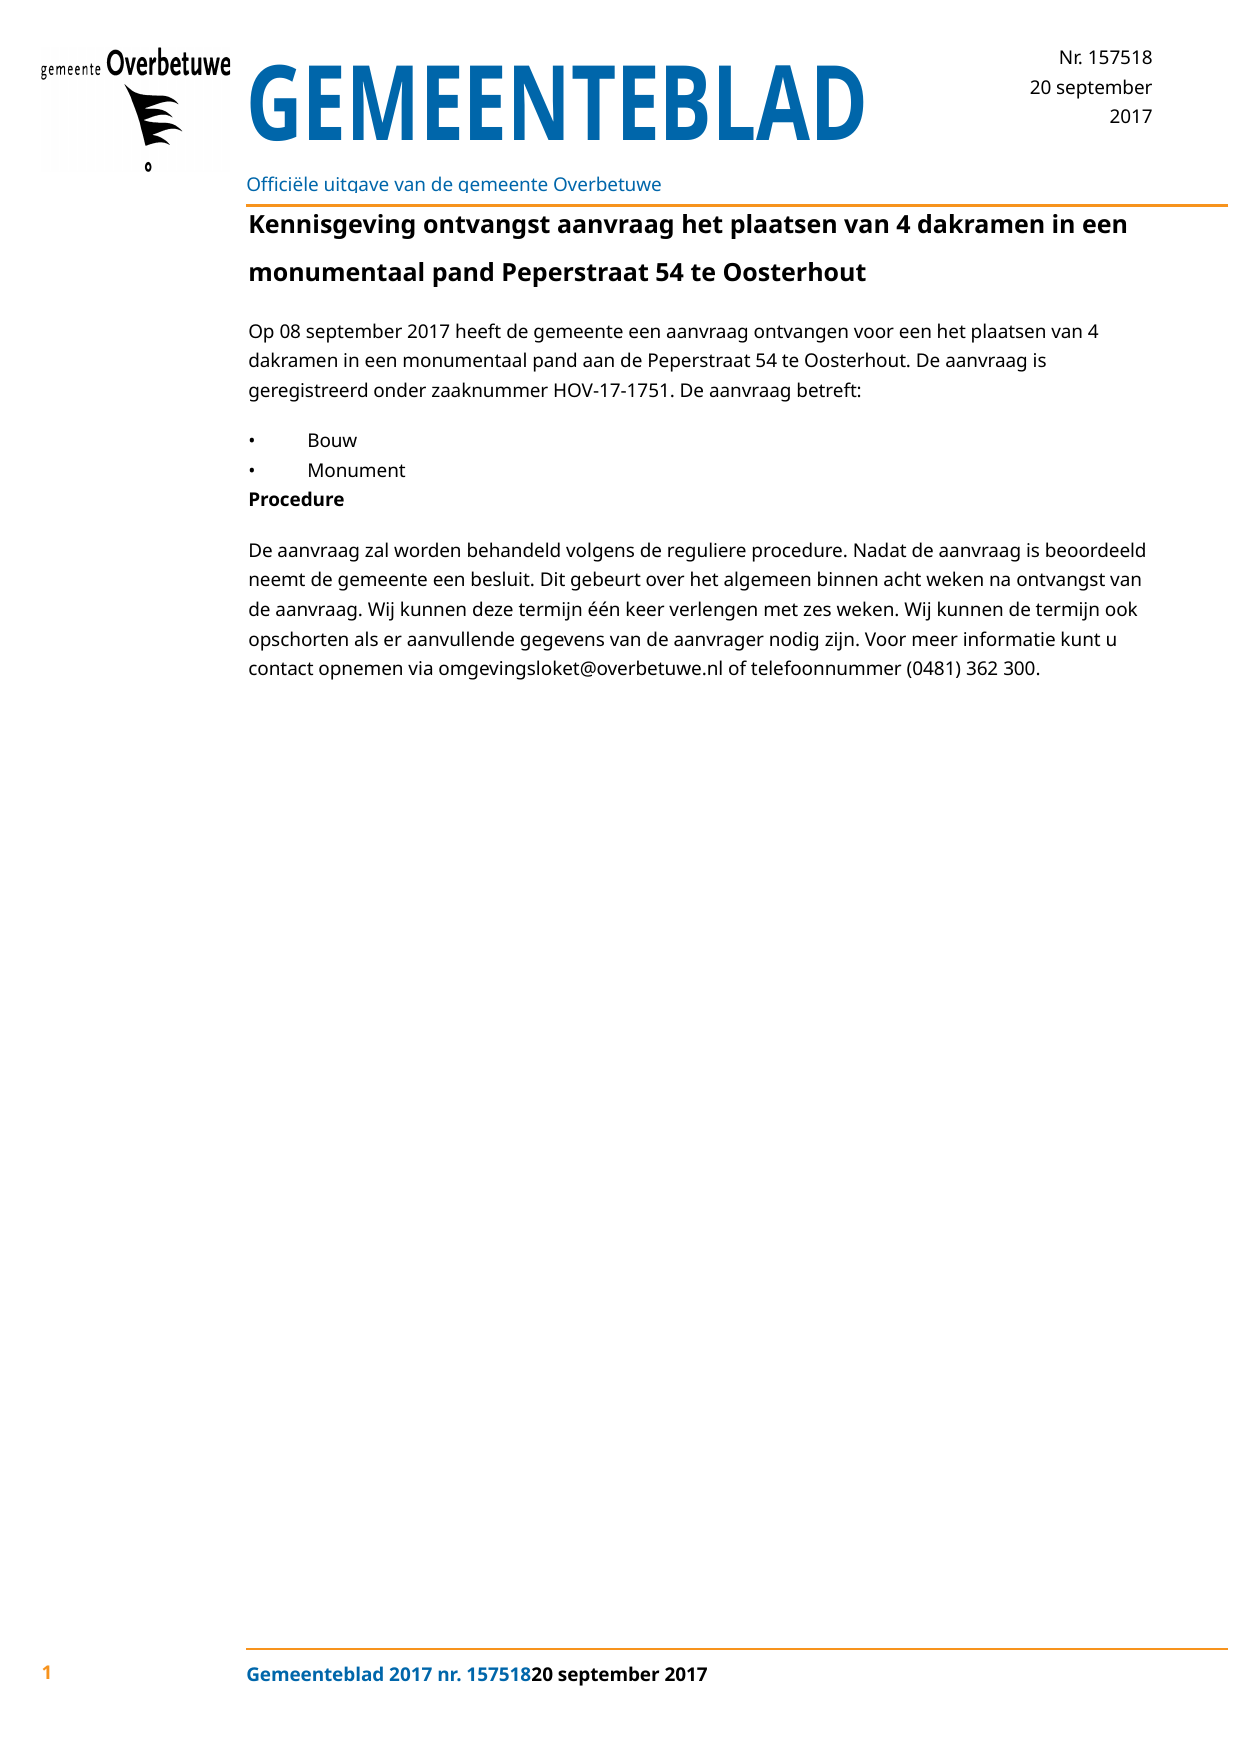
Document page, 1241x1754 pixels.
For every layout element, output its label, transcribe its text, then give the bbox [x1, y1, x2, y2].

text De aanvraag zal worden behandeld volgens de reguliere procedure. Nadat de aanvraag is beoordeeld neemt de gemeente een besluit. Dit gebeurt over het algemeen binnen acht weken na ontvangst van de aanvraag. Wij kunnen deze termijn één keer verlengen met zes weken. Wij kunnen de termijn ook opschorten als er aanvullende gegevens van de aanvrager nodig zijn. Voor meer informatie kunt u contact opnemen via omgevingsloket@overbetuwe.nl of telefoonnummer (0481) 362 300. [248, 537, 1152, 681]
text Procedure [248, 487, 1152, 512]
list Monument [248, 457, 1152, 483]
list Bouw [248, 427, 1152, 453]
text Kennisgeving ontvangst aanvraag het plaatsen van 4 dakramen in een monumentaal pand Peperstraat 54 te Oosterhout [248, 207, 1152, 288]
picture [41, 47, 231, 172]
text Op 08 september 2017 heeft de gemeente een aanvraag ontvangen voor een het plaatsen van 4 dakramen in een monumentaal pand aan de Peperstraat 54 te Oosterhout. De aanvraag is geregistreerd onder zaaknummer HOV-17-1751. De aanvraag betreft: [248, 318, 1152, 403]
